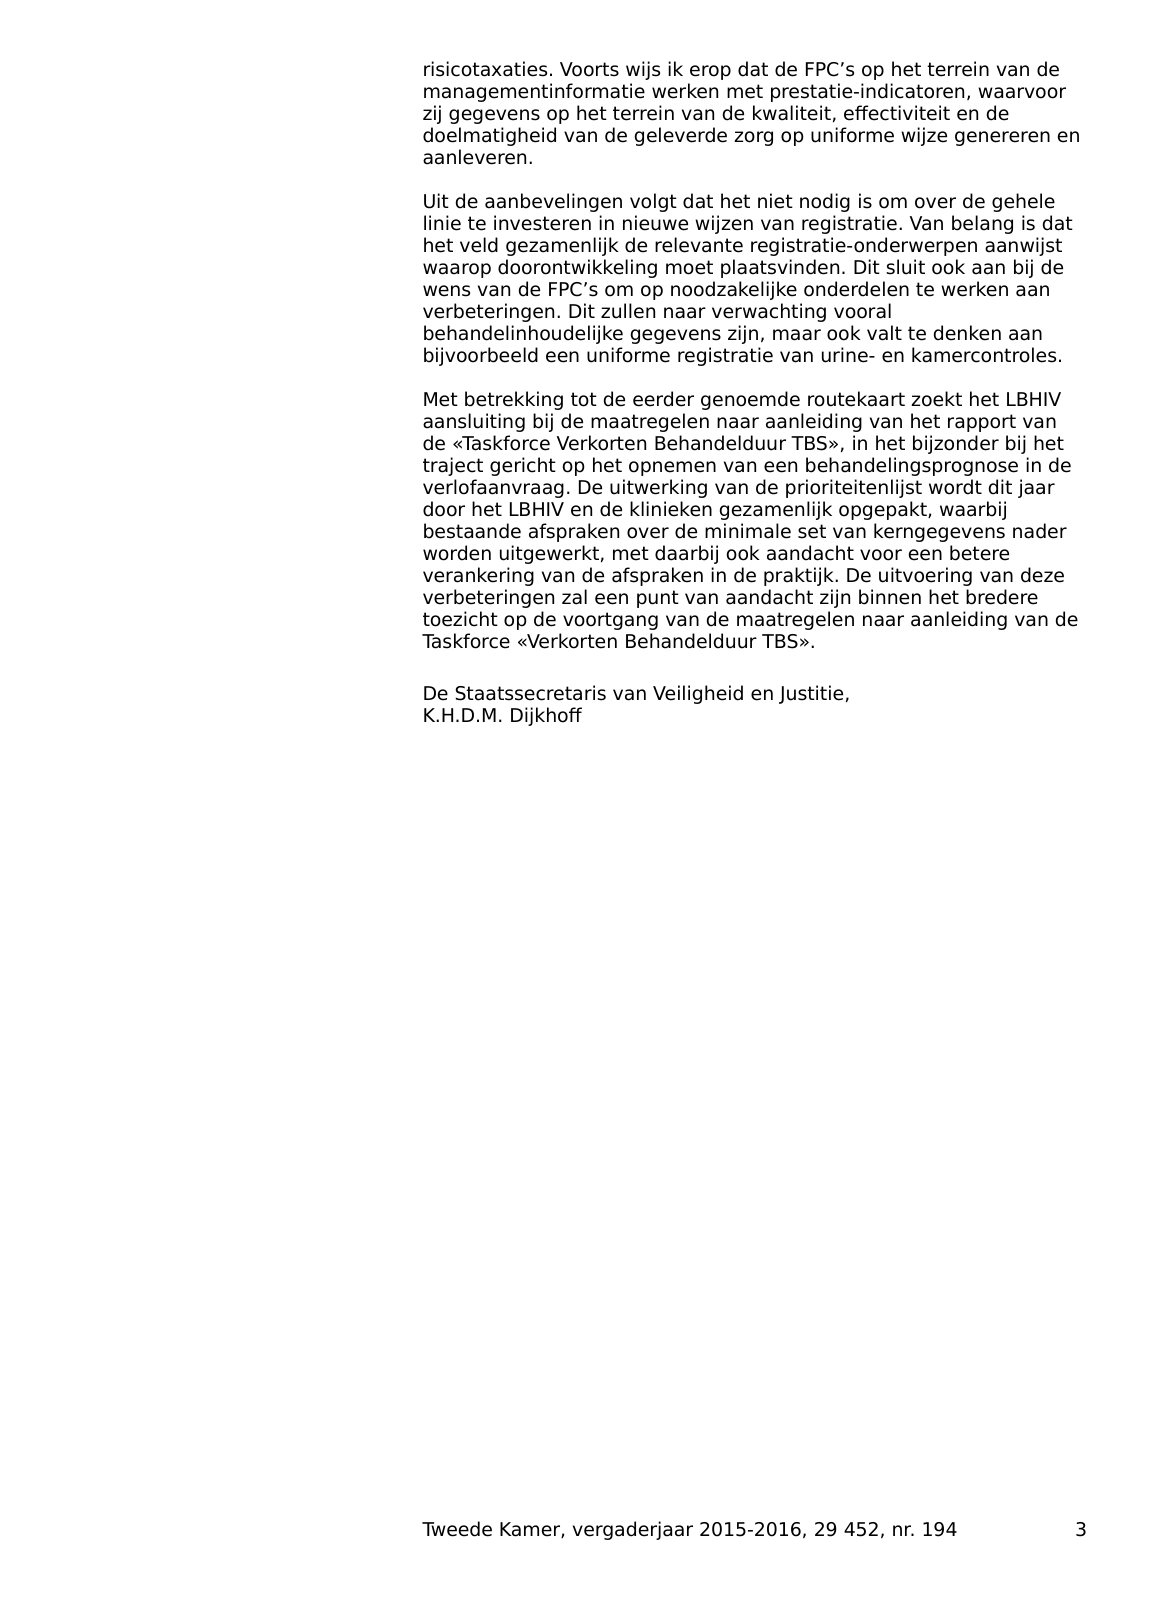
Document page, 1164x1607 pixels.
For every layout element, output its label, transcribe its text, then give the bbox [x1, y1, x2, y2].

text Uit de aanbevelingen volgt dat het niet nodig is om over de gehele linie te investeren in nieuwe wijzen van registratie. Van belang is dat het veld gezamenlijk de relevante registratie-onderwerpen aanwijst waarop doorontwikkeling moet plaatsvinden. Dit sluit ook aan bij de wens van de FPC’s om op noodzakelijke onderdelen te werken aan verbeteringen. Dit zullen naar verwachting vooral behandelinhoudelijke gegevens zijn, maar ook valt te denken aan bijvoorbeeld een uniforme registratie van urine- en kamercontroles. [422, 191, 1087, 367]
text Met betrekking tot de eerder genoemde routekaart zoekt het LBHIV aansluiting bij de maatregelen naar aanleiding van het rapport van de «Taskforce Verkorten Behandelduur TBS», in het bijzonder bij het traject gericht op het opnemen van een behandelingsprognose in de verlofaanvraag. De uitwerking van de prioriteitenlijst wordt dit jaar door het LBHIV en de klinieken gezamenlijk opgepakt, waarbij bestaande afspraken over de minimale set van kerngegevens nader worden uitgewerkt, met daarbij ook aandacht voor een betere verankering van de afspraken in de praktijk. De uitvoering van deze verbeteringen zal een punt van aandacht zijn binnen het bredere toezicht op de voortgang van de maatregelen naar aanleiding van de Taskforce «Verkorten Behandelduur TBS». [422, 389, 1087, 653]
text risicotaxaties. Voorts wijs ik erop dat de FPC’s op het terrein van de managementinformatie werken met prestatie-indicatoren, waarvoor zij gegevens op het terrein van de kwaliteit, effectiviteit en de doelmatigheid van de geleverde zorg op uniforme wijze genereren en aanleveren. [422, 59, 1087, 169]
text De Staatssecretaris van Veiligheid en Justitie, K.H.D.M. Dijkhoff [422, 683, 1087, 727]
